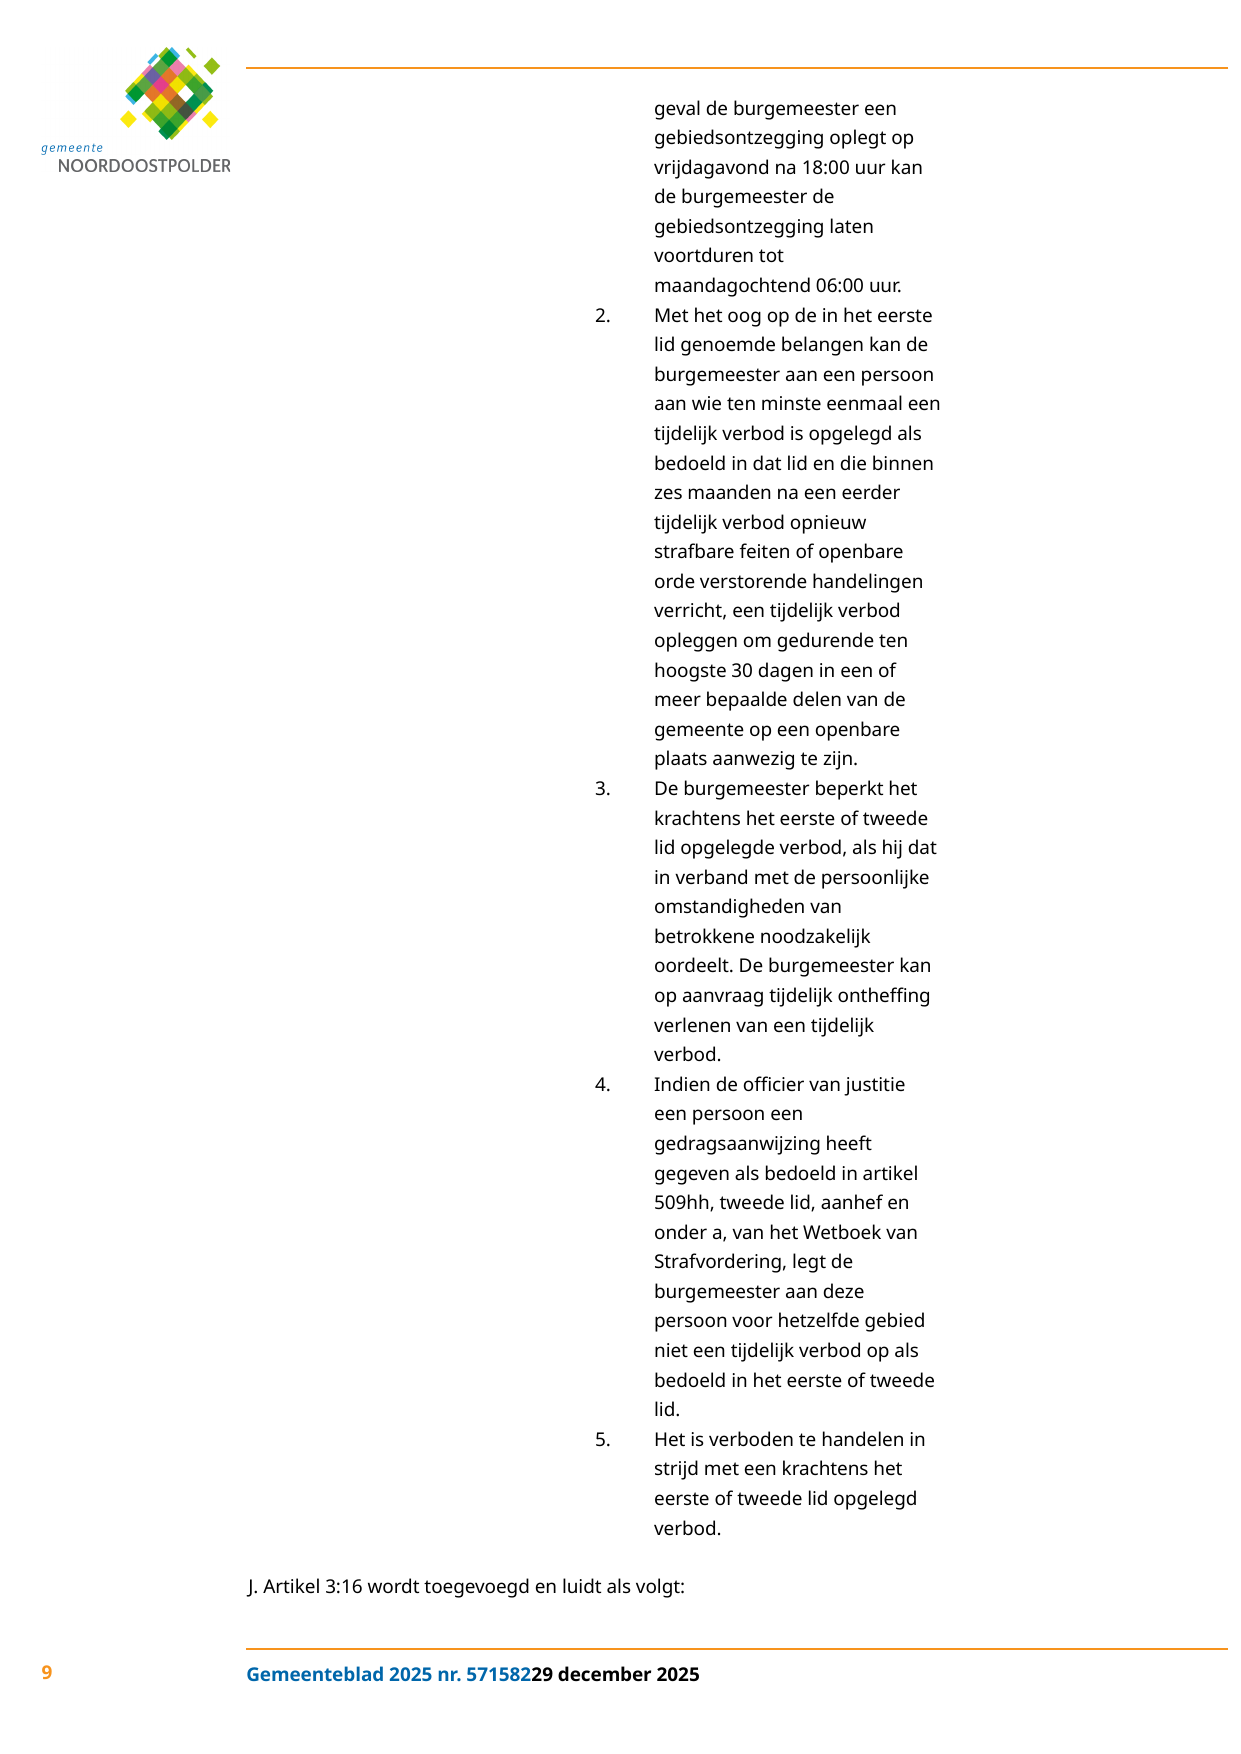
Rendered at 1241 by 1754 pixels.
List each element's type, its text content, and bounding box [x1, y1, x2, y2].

table_cell [942, 95, 1152, 1541]
text J. Artikel 3:16 wordt toegevoegd en luidt als volgt: [248, 1573, 1152, 1599]
table_cell geval de burgemeester een gebiedsontzegging oplegt op vrijdagavond na 18:00 uur kan de burgemeester de gebiedsontzegging laten voortduren tot maandagochtend 06:00 uur. Met het oog op de in het eerste lid genoemde belangen kan de burgemeester aan een persoon aan wie ten minste eenmaal een tijdelijk verbod is opgelegd als bedoeld in dat lid en die binnen zes maanden na een eerder tijdelijk verbod opnieuw strafbare feiten of openbare orde verstorende handelingen verricht, een tijdelijk verbod opleggen om gedurende ten hoogste 30 dagen in een of meer bepaalde delen van de gemeente op een openbare plaats aanwezig te zijn. De burgemeester beperkt het krachtens het eerste of tweede lid opgelegde verbod, als hij dat in verband met de persoonlijke omstandigheden van betrokkene noodzakelijk oordeelt. De burgemeester kan op aanvraag tijdelijk ontheffing verlenen van een tijdelijk verbod. Indien de officier van justitie een persoon een gedragsaanwijzing heeft gegeven als bedoeld in artikel 509hh, tweede lid, aanhef en onder a, van het Wetboek van Strafvordering, legt de burgemeester aan deze persoon voor hetzelfde gebied niet een tijdelijk verbod op als bedoeld in het eerste of tweede lid. Het is verboden te handelen in strijd met een krachtens het eerste of tweede lid opgelegd verbod. [595, 95, 942, 1541]
table_cell [248, 95, 595, 1541]
picture [41, 47, 231, 172]
